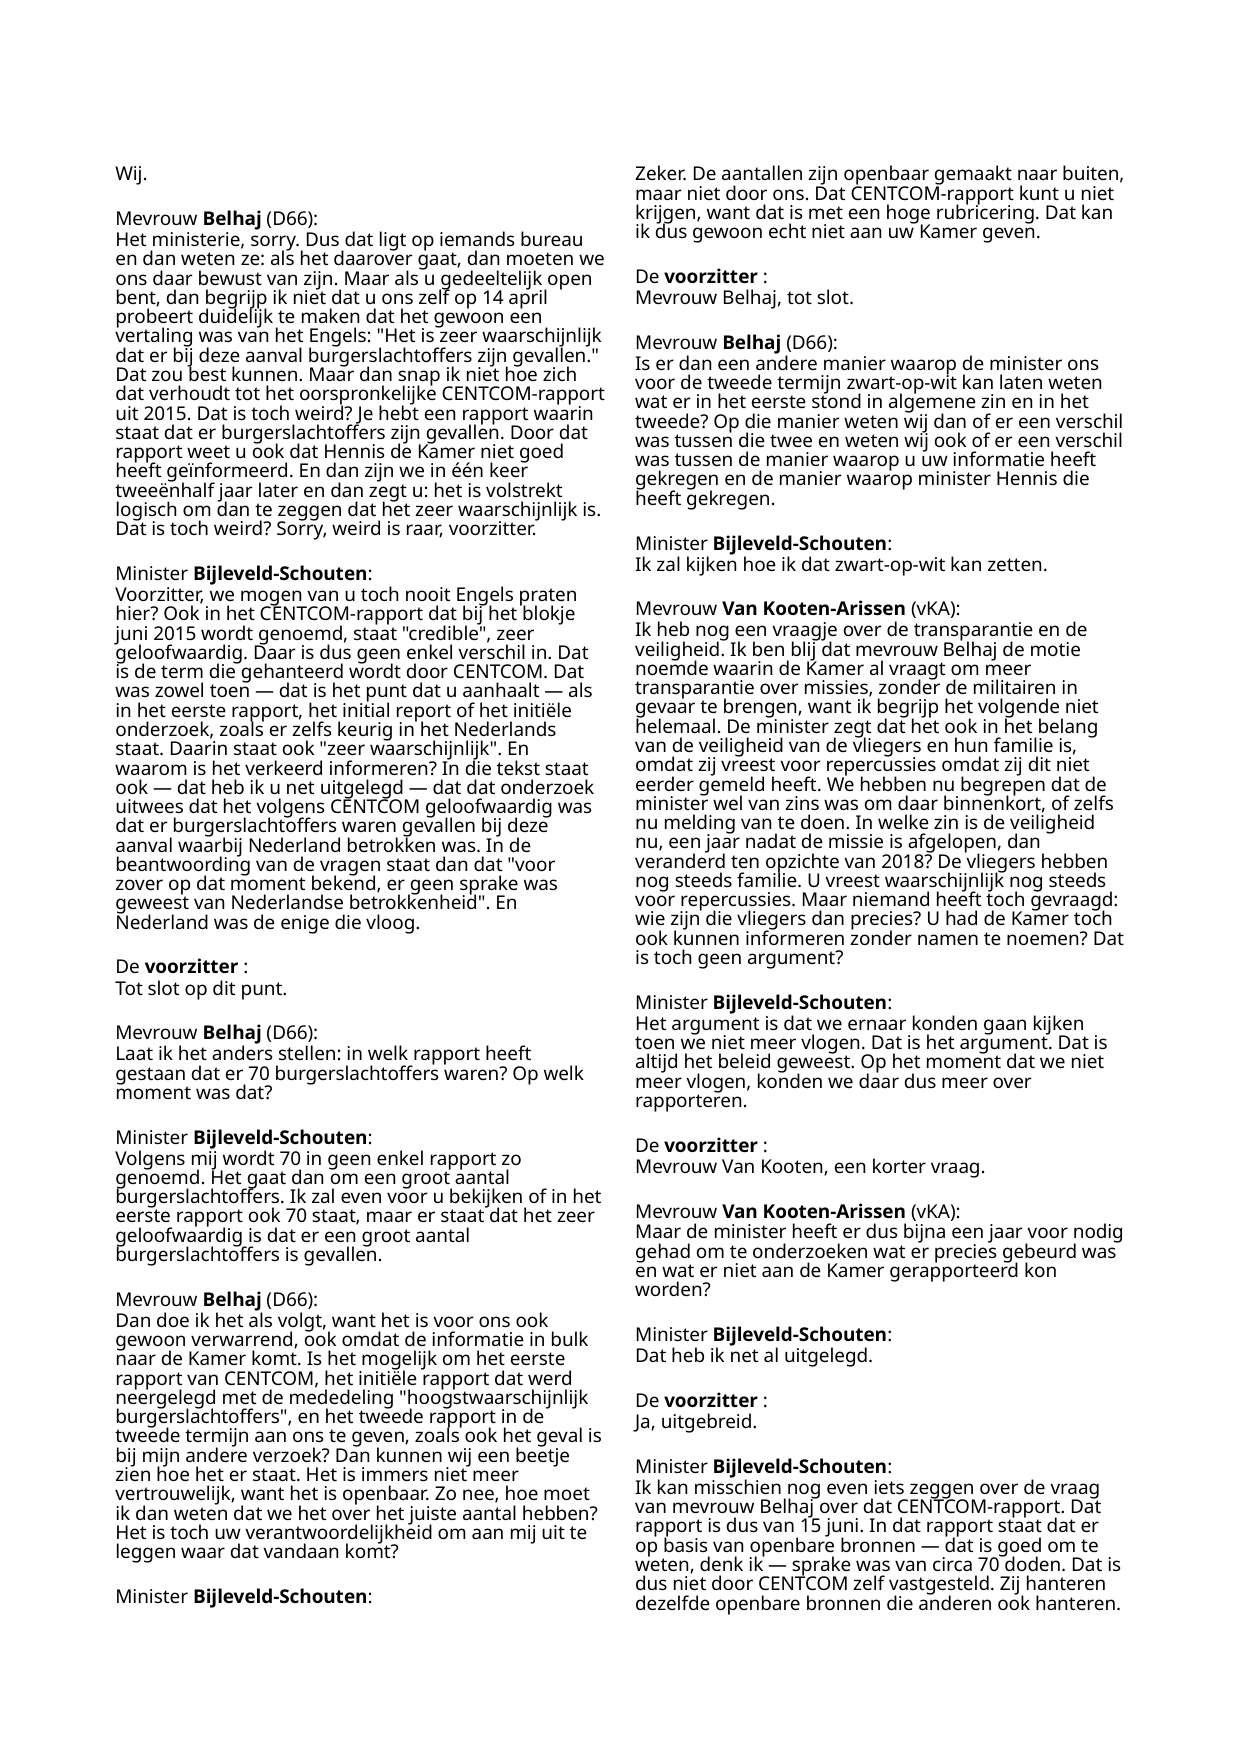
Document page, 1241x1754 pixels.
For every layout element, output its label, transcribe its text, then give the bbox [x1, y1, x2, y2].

text Mevrouw Belhaj (D66): [635, 329, 1125, 355]
text Wij. [115, 165, 605, 184]
text Minister Bijleveld-Schouten: [635, 1321, 1125, 1347]
text Volgens mij wordt 70 in geen enkel rapport zo genoemd. Het gaat dan om een groot aantal burgerslachtoffers. Ik zal even voor u bekijken of in het eerste rapport ook 70 staat, maar er staat dat het zeer geloofwaardig is dat er een groot aantal burgerslachtoffers is gevallen. [115, 1150, 605, 1265]
text Ik heb nog een vraagje over de transparantie en de veiligheid. Ik ben blij dat mevrouw Belhaj de motie noemde waarin de Kamer al vraagt om meer transparantie over missies, zonder de militairen in gevaar te brengen, want ik begrijp het volgende niet helemaal. De minister zegt dat het ook in het belang van de veiligheid van de vliegers en hun familie is, omdat zij vreest voor repercussies omdat zij dit niet eerder gemeld heeft. We hebben nu begrepen dat de minister wel van zins was om daar binnenkort, of zelfs nu melding van te doen. In welke zin is de veiligheid nu, een jaar nadat de missie is afgelopen, dan veranderd ten opzichte van 2018? De vliegers hebben nog steeds familie. U vreest waarschijnlijk nog steeds voor repercussies. Maar niemand heeft toch gevraagd: wie zijn die vliegers dan precies? U had de Kamer toch ook kunnen informeren zonder namen te noemen? Dat is toch geen argument? [635, 621, 1125, 968]
text Mevrouw Van Kooten, een korter vraag. [635, 1158, 1125, 1177]
text Mevrouw Belhaj (D66): [115, 205, 605, 231]
text Tot slot op dit punt. [115, 979, 605, 999]
text Dat heb ik net al uitgelegd. [635, 1347, 1125, 1366]
text De voorzitter : [635, 1387, 1125, 1413]
text Mevrouw Van Kooten-Arissen (vKA): [635, 596, 1125, 621]
text Voorzitter, we mogen van u toch nooit Engels praten hier? Ook in het CENTCOM-rapport dat bij het blokje juni 2015 wordt genoemd, staat "credible", zeer geloofwaardig. Daar is dus geen enkel verschil in. Dat is de term die gehanteerd wordt door CENTCOM. Dat was zowel toen — dat is het punt dat u aanhaalt — als in het eerste rapport, het initial report of het initiële onderzoek, zoals er zelfs keurig in het Nederlands staat. Daarin staat ook "zeer waarschijnlijk". En waarom is het verkeerd informeren? In die tekst staat ook — dat heb ik u net uitgelegd — dat dat onderzoek uitwees dat het volgens CENTCOM geloofwaardig was dat er burgerslachtoffers waren gevallen bij deze aanval waarbij Nederland betrokken was. In de beantwoording van de vragen staat dan dat "voor zover op dat moment bekend, er geen sprake was geweest van Nederlandse betrokkenheid". En Nederland was de enige die vloog. [115, 586, 605, 933]
text Mevrouw Belhaj (D66): [115, 1286, 605, 1312]
text Mevrouw Belhaj (D66): [115, 1019, 605, 1045]
text Ik kan misschien nog even iets zeggen over de vraag van mevrouw Belhaj over dat CENTCOM-rapport. Dat rapport is dus van 15 juni. In dat rapport staat dat er op basis van openbare bronnen — dat is goed om te weten, denk ik — sprake was van circa 70 doden. Dat is dus niet door CENTCOM zelf vastgesteld. Zij hanteren dezelfde openbare bronnen die anderen ook hanteren. [635, 1479, 1125, 1614]
text De voorzitter : [635, 263, 1125, 289]
text De voorzitter : [635, 1132, 1125, 1158]
text Ik zal kijken hoe ik dat zwart-op-wit kan zetten. [635, 556, 1125, 575]
text Minister Bijleveld-Schouten: [635, 530, 1125, 556]
text Minister Bijleveld-Schouten: [115, 1583, 605, 1609]
text Ja, uitgebreid. [635, 1413, 1125, 1432]
text Minister Bijleveld-Schouten: [115, 1124, 605, 1150]
text Zeker. De aantallen zijn openbaar gemaakt naar buiten, maar niet door ons. Dat CENTCOM-rapport kunt u niet krijgen, want dat is met een hoge rubricering. Dat kan ik dus gewoon echt niet aan uw Kamer geven. [635, 165, 1125, 242]
text Dan doe ik het als volgt, want het is voor ons ook gewoon verwarrend, ook omdat de informatie in bulk naar de Kamer komt. Is het mogelijk om het eerste rapport van CENTCOM, het initiële rapport dat werd neergelegd met de mededeling "hoogstwaarschijnlijk burgerslachtoffers", en het tweede rapport in de tweede termijn aan ons te geven, zoals ook het geval is bij mijn andere verzoek? Dan kunnen wij een beetje zien hoe het er staat. Het is immers niet meer vertrouwelijk, want het is openbaar. Zo nee, hoe moet ik dan weten dat we het over het juiste aantal hebben? Het is toch uw verantwoordelijkheid om aan mij uit te leggen waar dat vandaan komt? [115, 1312, 605, 1562]
text Minister Bijleveld-Schouten: [635, 1453, 1125, 1479]
text Mevrouw Van Kooten-Arissen (vKA): [635, 1198, 1125, 1223]
text Maar de minister heeft er dus bijna een jaar voor nodig gehad om te onderzoeken wat er precies gebeurd was en wat er niet aan de Kamer gerapporteerd kon worden? [635, 1223, 1125, 1301]
text De voorzitter : [115, 954, 605, 979]
text Het ministerie, sorry. Dus dat ligt op iemands bureau en dan weten ze: als het daarover gaat, dan moeten we ons daar bewust van zijn. Maar als u gedeeltelijk open bent, dan begrijp ik niet dat u ons zelf op 14 april probeert duidelijk te maken dat het gewoon een vertaling was van het Engels: "Het is zeer waarschijnlijk dat er bij deze aanval burgerslachtoffers zijn gevallen." Dat zou best kunnen. Maar dan snap ik niet hoe zich dat verhoudt tot het oorspronkelijke CENTCOM-rapport uit 2015. Dat is toch weird? Je hebt een rapport waarin staat dat er burgerslachtoffers zijn gevallen. Door dat rapport weet u ook dat Hennis de Kamer niet goed heeft geïnformeerd. En dan zijn we in één keer tweeënhalf jaar later en dan zegt u: het is volstrekt logisch om dan te zeggen dat het zeer waarschijnlijk is. Dat is toch weird? Sorry, weird is raar, voorzitter. [115, 231, 605, 539]
text Laat ik het anders stellen: in welk rapport heeft gestaan dat er 70 burgerslachtoffers waren? Op welk moment was dat? [115, 1045, 605, 1103]
text Minister Bijleveld-Schouten: [635, 989, 1125, 1015]
text Minister Bijleveld-Schouten: [115, 560, 605, 586]
text Is er dan een andere manier waarop de minister ons voor de tweede termijn zwart-op-wit kan laten weten wat er in het eerste stond in algemene zin en in het tweede? Op die manier weten wij dan of er een verschil was tussen die twee en weten wij ook of er een verschil was tussen de manier waarop u uw informatie heeft gekregen en de manier waarop minister Hennis die heeft gekregen. [635, 355, 1125, 509]
text Mevrouw Belhaj, tot slot. [635, 289, 1125, 308]
text Het argument is dat we ernaar konden gaan kijken toen we niet meer vlogen. Dat is het argument. Dat is altijd het beleid geweest. Op het moment dat we niet meer vlogen, konden we daar dus meer over rapporteren. [635, 1015, 1125, 1111]
